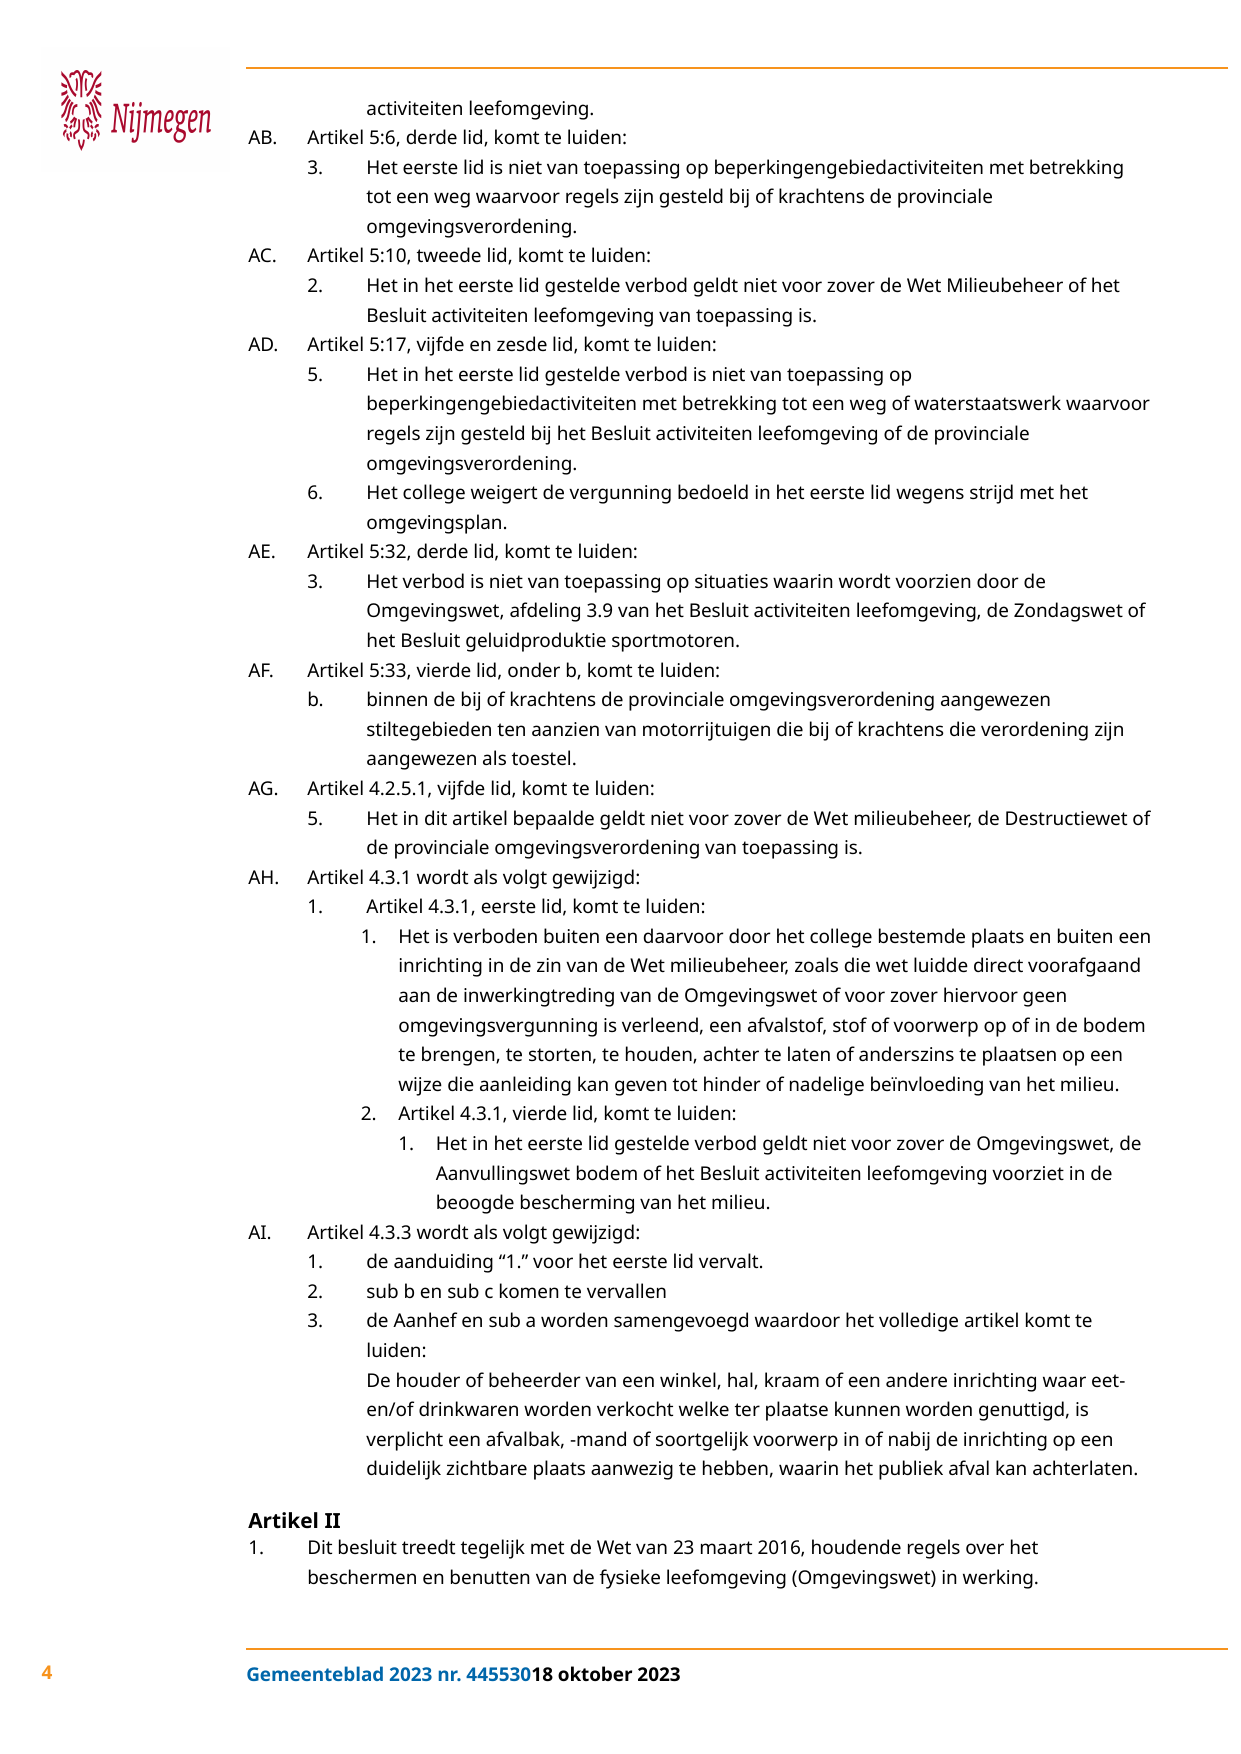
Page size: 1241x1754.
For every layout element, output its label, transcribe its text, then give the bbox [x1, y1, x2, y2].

picture [41, 47, 231, 172]
list Artikel 4.3.1 wordt als volgt gewijzigd: [248, 864, 1152, 890]
list Het is verboden buiten een daarvoor door het college bestemde plaats en buiten een inrichting in de zin van de Wet milieubeheer, zoals die wet luidde direct voorafgaand aan de inwerkingtreding van de Omgevingswet of voor zover hiervoor geen omgevingsvergunning is verleend, een afvalstof, stof of voorwerp op of in de bodem te brengen, te storten, te houden, achter te laten of anderszins te plaatsen op een wijze die aanleiding kan geven tot hinder of nadelige beïnvloeding van het milieu. [361, 923, 1152, 1097]
list Artikel 4.3.3 wordt als volgt gewijzigd: [248, 1219, 1152, 1245]
list Artikel 5:10, tweede lid, komt te luiden: [248, 243, 1152, 268]
list Het college weigert de vergunning bedoeld in het eerste lid wegens strijd met het omgevingsplan. [307, 479, 1152, 535]
list Het verbod is niet van toepassing op situaties waarin wordt voorzien door de Omgevingswet, afdeling 3.9 van het Besluit activiteiten leefomgeving, de Zondagswet of het Besluit geluidproduktie sportmotoren. [307, 568, 1152, 653]
list Dit besluit treedt tegelijk met de Wet van 23 maart 2016, houdende regels over het beschermen en benutten van de fysieke leefomgeving (Omgevingswet) in werking. [248, 1534, 1152, 1590]
list activiteiten leefomgeving. [307, 95, 1152, 121]
list binnen de bij of krachtens de provinciale omgevingsverordening aangewezen stiltegebieden ten aanzien van motorrijtuigen die bij of krachtens die verordening zijn aangewezen als toestel. [307, 686, 1152, 771]
list Artikel 4.3.1, eerste lid, komt te luiden: [307, 893, 1152, 919]
list de Aanhef en sub a worden samengevoegd waardoor het volledige artikel komt te luiden: [307, 1308, 1152, 1363]
list Het in dit artikel bepaalde geldt niet voor zover de Wet milieubeheer, de Destructiewet of de provinciale omgevingsverordening van toepassing is. [307, 805, 1152, 860]
list Het in het eerste lid gestelde verbod is niet van toepassing op beperkingengebiedactiviteiten met betrekking tot een weg of waterstaatswerk waarvoor regels zijn gesteld bij het Besluit activiteiten leefomgeving of de provinciale omgevingsverordening. [307, 361, 1152, 476]
list sub b en sub c komen te vervallen [307, 1278, 1152, 1304]
list de aanduiding “1.” voor het eerste lid vervalt. [307, 1248, 1152, 1274]
list De houder of beheerder van een winkel, hal, kraam of een andere inrichting waar eet- en/of drinkwaren worden verkocht welke ter plaatse kunnen worden genuttigd, is verplicht een afvalbak, -mand of soortgelijk voorwerp in of nabij de inrichting op een duidelijk zichtbare plaats aanwezig te hebben, waarin het publiek afval kan achterlaten. [307, 1367, 1152, 1481]
list Artikel 5:33, vierde lid, onder b, komt te luiden: [248, 657, 1152, 683]
list Artikel 4.3.1, vierde lid, komt te luiden: [361, 1101, 1152, 1126]
list Het eerste lid is niet van toepassing op beperkingengebiedactiviteiten met betrekking tot een weg waarvoor regels zijn gesteld bij of krachtens de provinciale omgevingsverordening. [307, 154, 1152, 239]
list Artikel 5:32, derde lid, komt te luiden: [248, 538, 1152, 564]
list Artikel 5:6, derde lid, komt te luiden: [248, 124, 1152, 150]
list Het in het eerste lid gestelde verbod geldt niet voor zover de Wet Milieubeheer of het Besluit activiteiten leefomgeving van toepassing is. [307, 272, 1152, 328]
list Artikel 4.2.5.1, vijfde lid, komt te luiden: [248, 775, 1152, 801]
list Het in het eerste lid gestelde verbod geldt niet voor zover de Omgevingswet, de Aanvullingswet bodem of het Besluit activiteiten leefomgeving voorziet in de beoogde bescherming van het milieu. [398, 1130, 1152, 1215]
list Artikel 5:17, vijfde en zesde lid, komt te luiden: [248, 331, 1152, 357]
text Artikel II [248, 1506, 1152, 1534]
